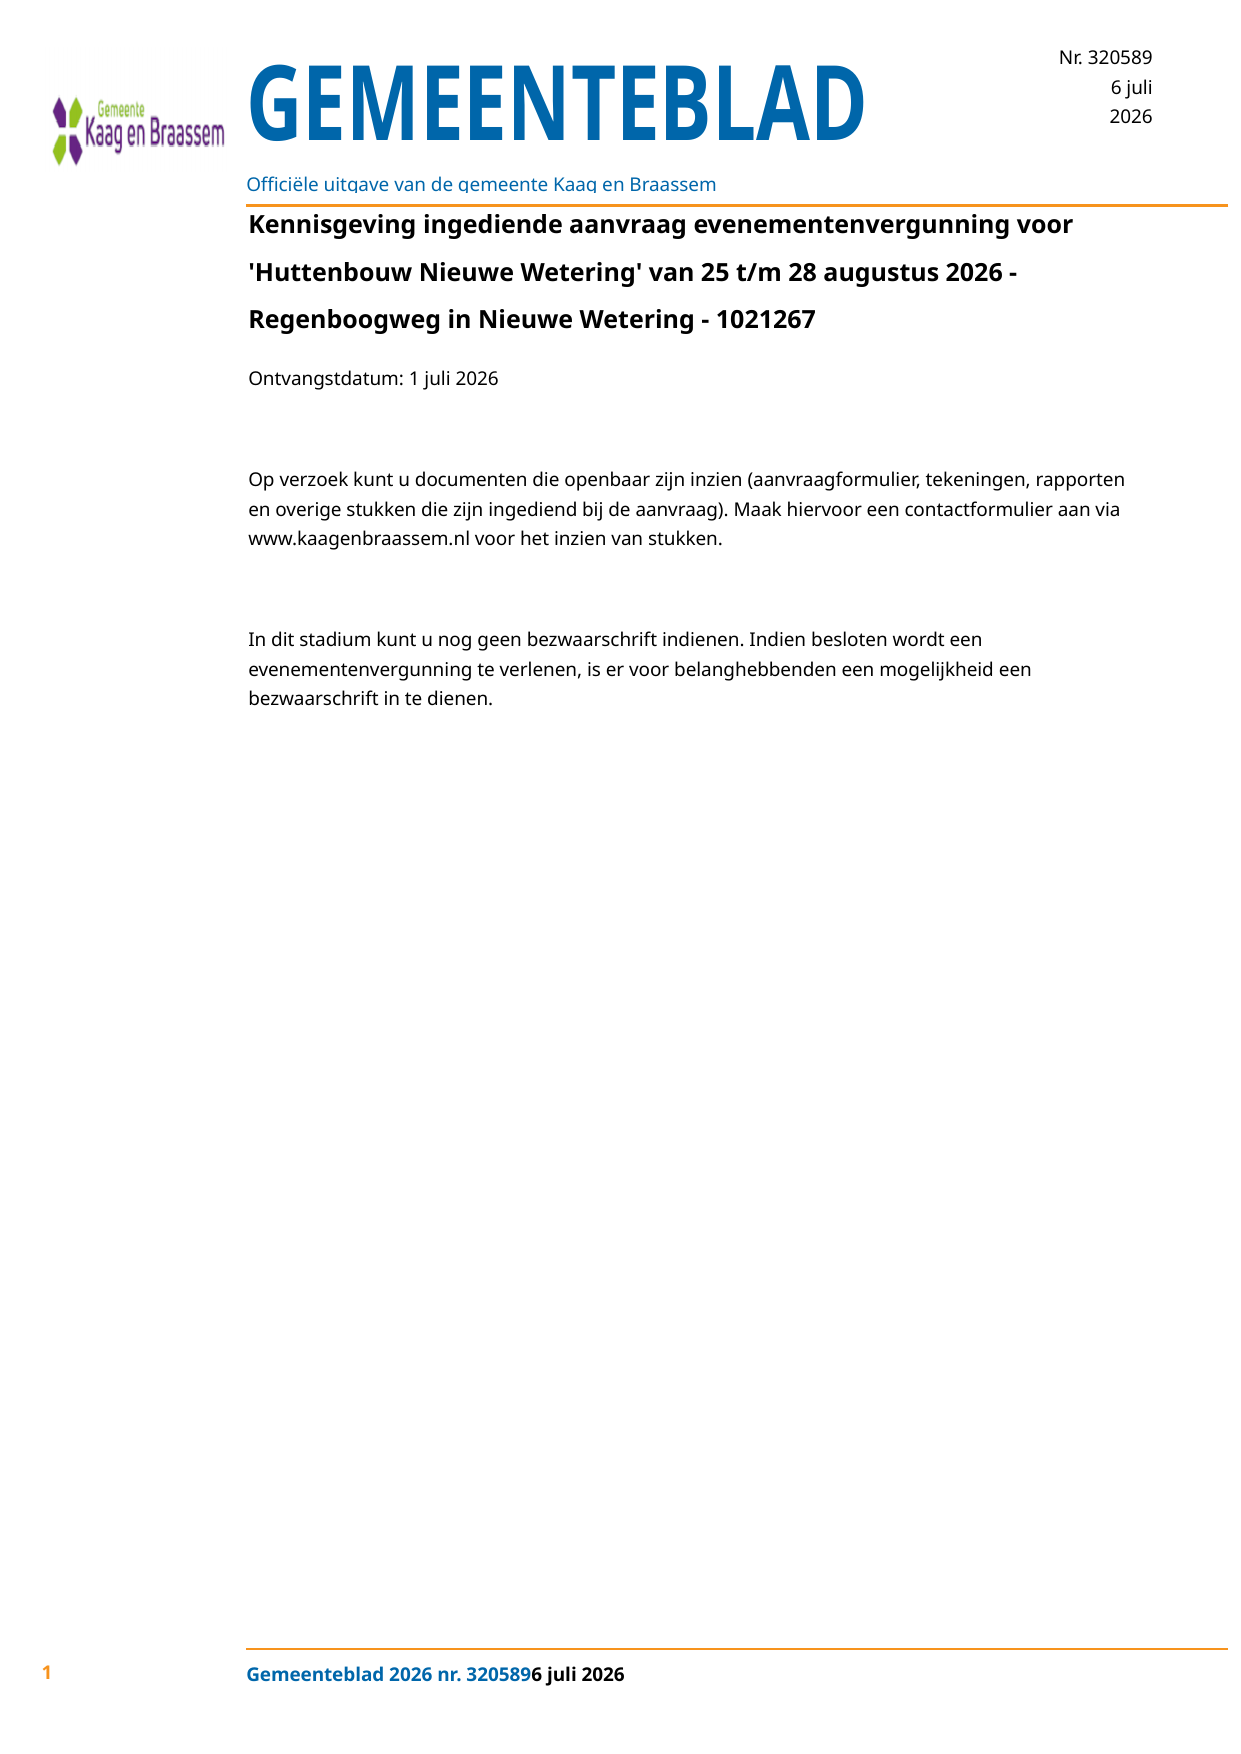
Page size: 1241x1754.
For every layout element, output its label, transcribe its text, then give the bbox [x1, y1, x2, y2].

text Ontvangstdatum: 1 juli 2026 [248, 366, 1152, 391]
text Kennisgeving ingediende aanvraag evenementenvergunning voor 'Huttenbouw Nieuwe Wetering' van 25 t/m 28 augustus 2026 - Regenboogweg in Nieuwe Wetering - 1021267 [248, 207, 1152, 336]
text Op verzoek kunt u documenten die openbaar zijn inzien (aanvraagformulier, tekeningen, rapporten en overige stukken die zijn ingediend bij de aanvraag). Maak hiervoor een contactformulier aan via www.kaagenbraassem.nl voor het inzien van stukken. [248, 466, 1152, 551]
picture [41, 47, 231, 172]
text In dit stadium kunt u nog geen bezwaarschrift indienen. Indien besloten wordt een evenementenvergunning te verlenen, is er voor belanghebbenden een mogelijkheid een bezwaarschrift in te dienen. [248, 626, 1152, 711]
